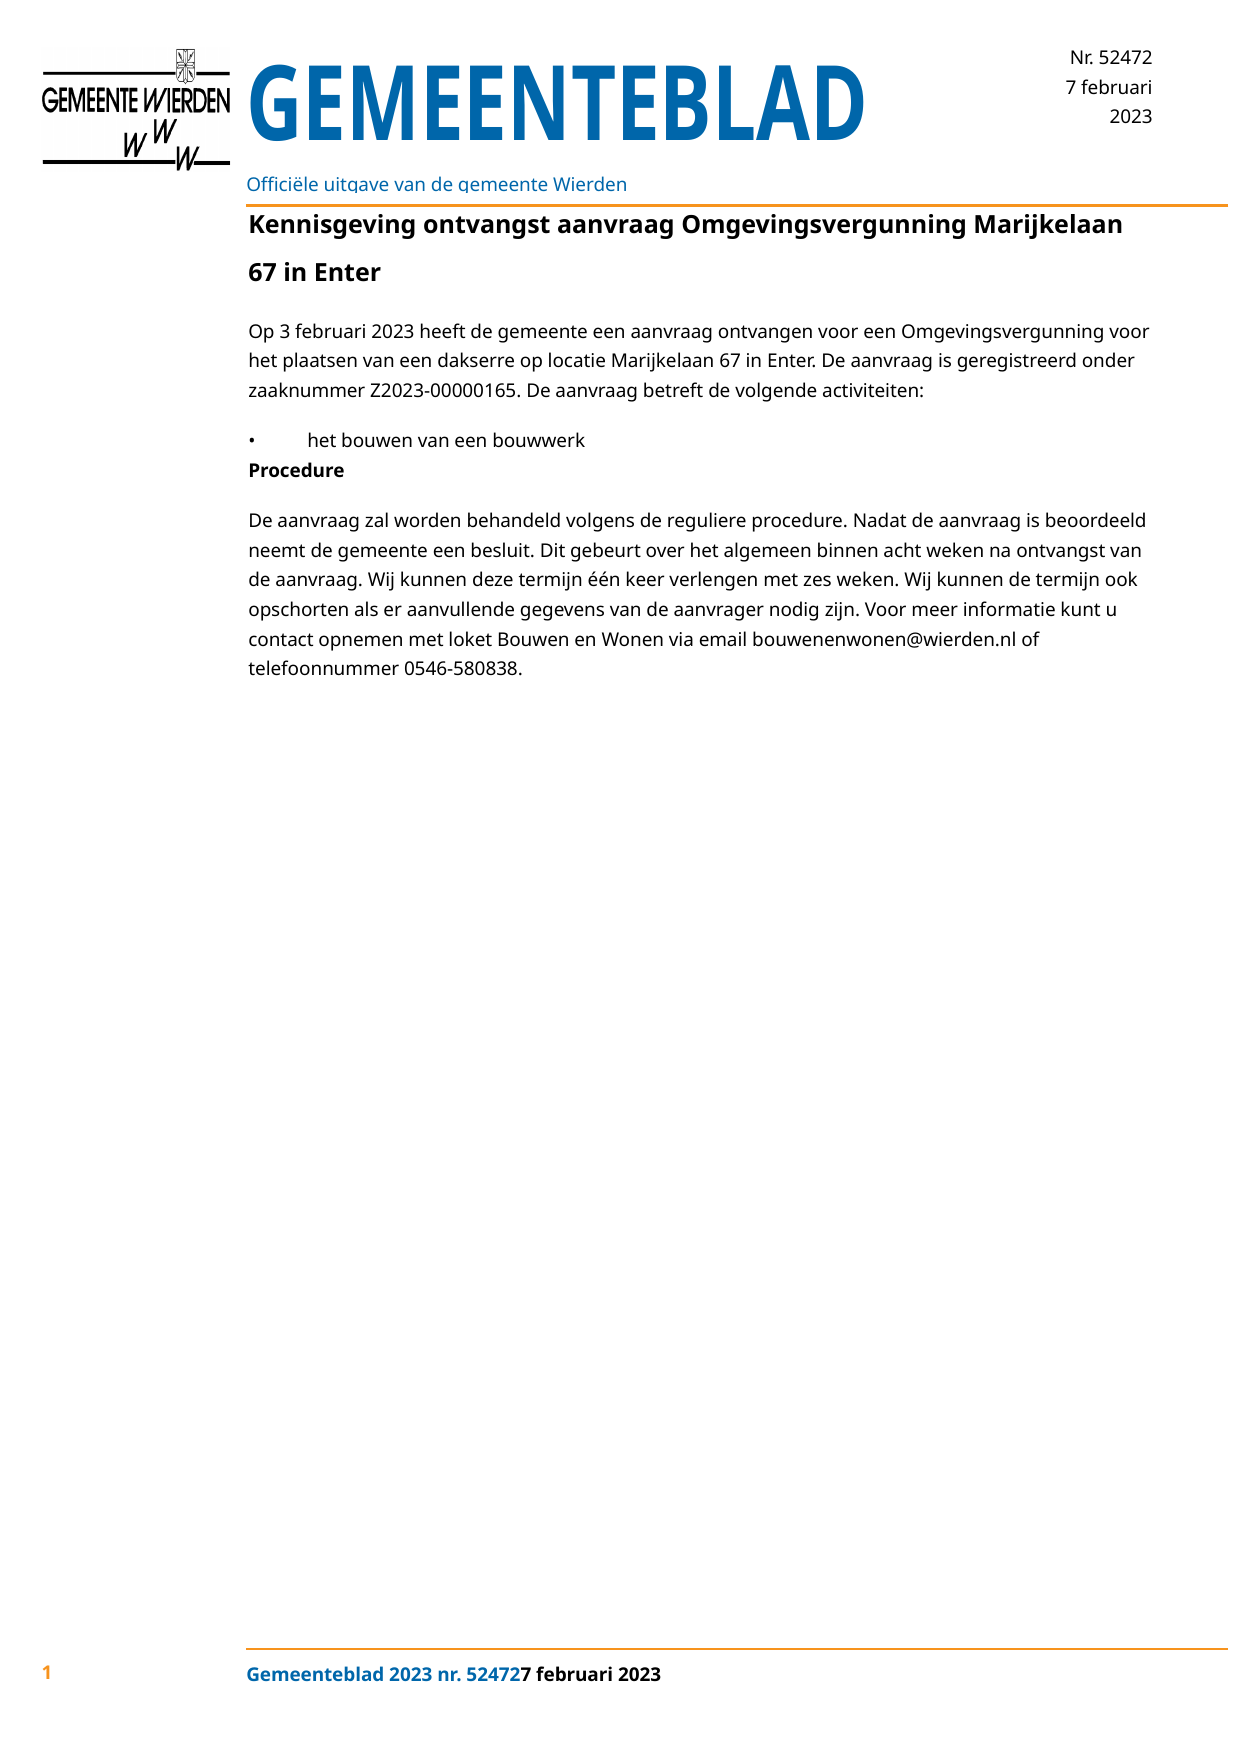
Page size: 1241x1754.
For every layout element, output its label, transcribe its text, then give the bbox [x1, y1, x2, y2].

text Kennisgeving ontvangst aanvraag Omgevingsvergunning Marijkelaan 67 in Enter [248, 207, 1152, 288]
text Op 3 februari 2023 heeft de gemeente een aanvraag ontvangen voor een Omgevingsvergunning voor het plaatsen van een dakserre op locatie Marijkelaan 67 in Enter. De aanvraag is geregistreerd onder zaaknummer Z2023-00000165. De aanvraag betreft de volgende activiteiten: [248, 318, 1152, 403]
picture [41, 47, 231, 172]
text De aanvraag zal worden behandeld volgens de reguliere procedure. Nadat de aanvraag is beoordeeld neemt de gemeente een besluit. Dit gebeurt over het algemeen binnen acht weken na ontvangst van de aanvraag. Wij kunnen deze termijn één keer verlengen met zes weken. Wij kunnen de termijn ook opschorten als er aanvullende gegevens van de aanvrager nodig zijn. Voor meer informatie kunt u contact opnemen met loket Bouwen en Wonen via email bouwenenwonen@wierden.nl of telefoonnummer 0546-580838. [248, 507, 1152, 681]
text Procedure [248, 457, 1152, 483]
list het bouwen van een bouwwerk [248, 427, 1152, 453]
